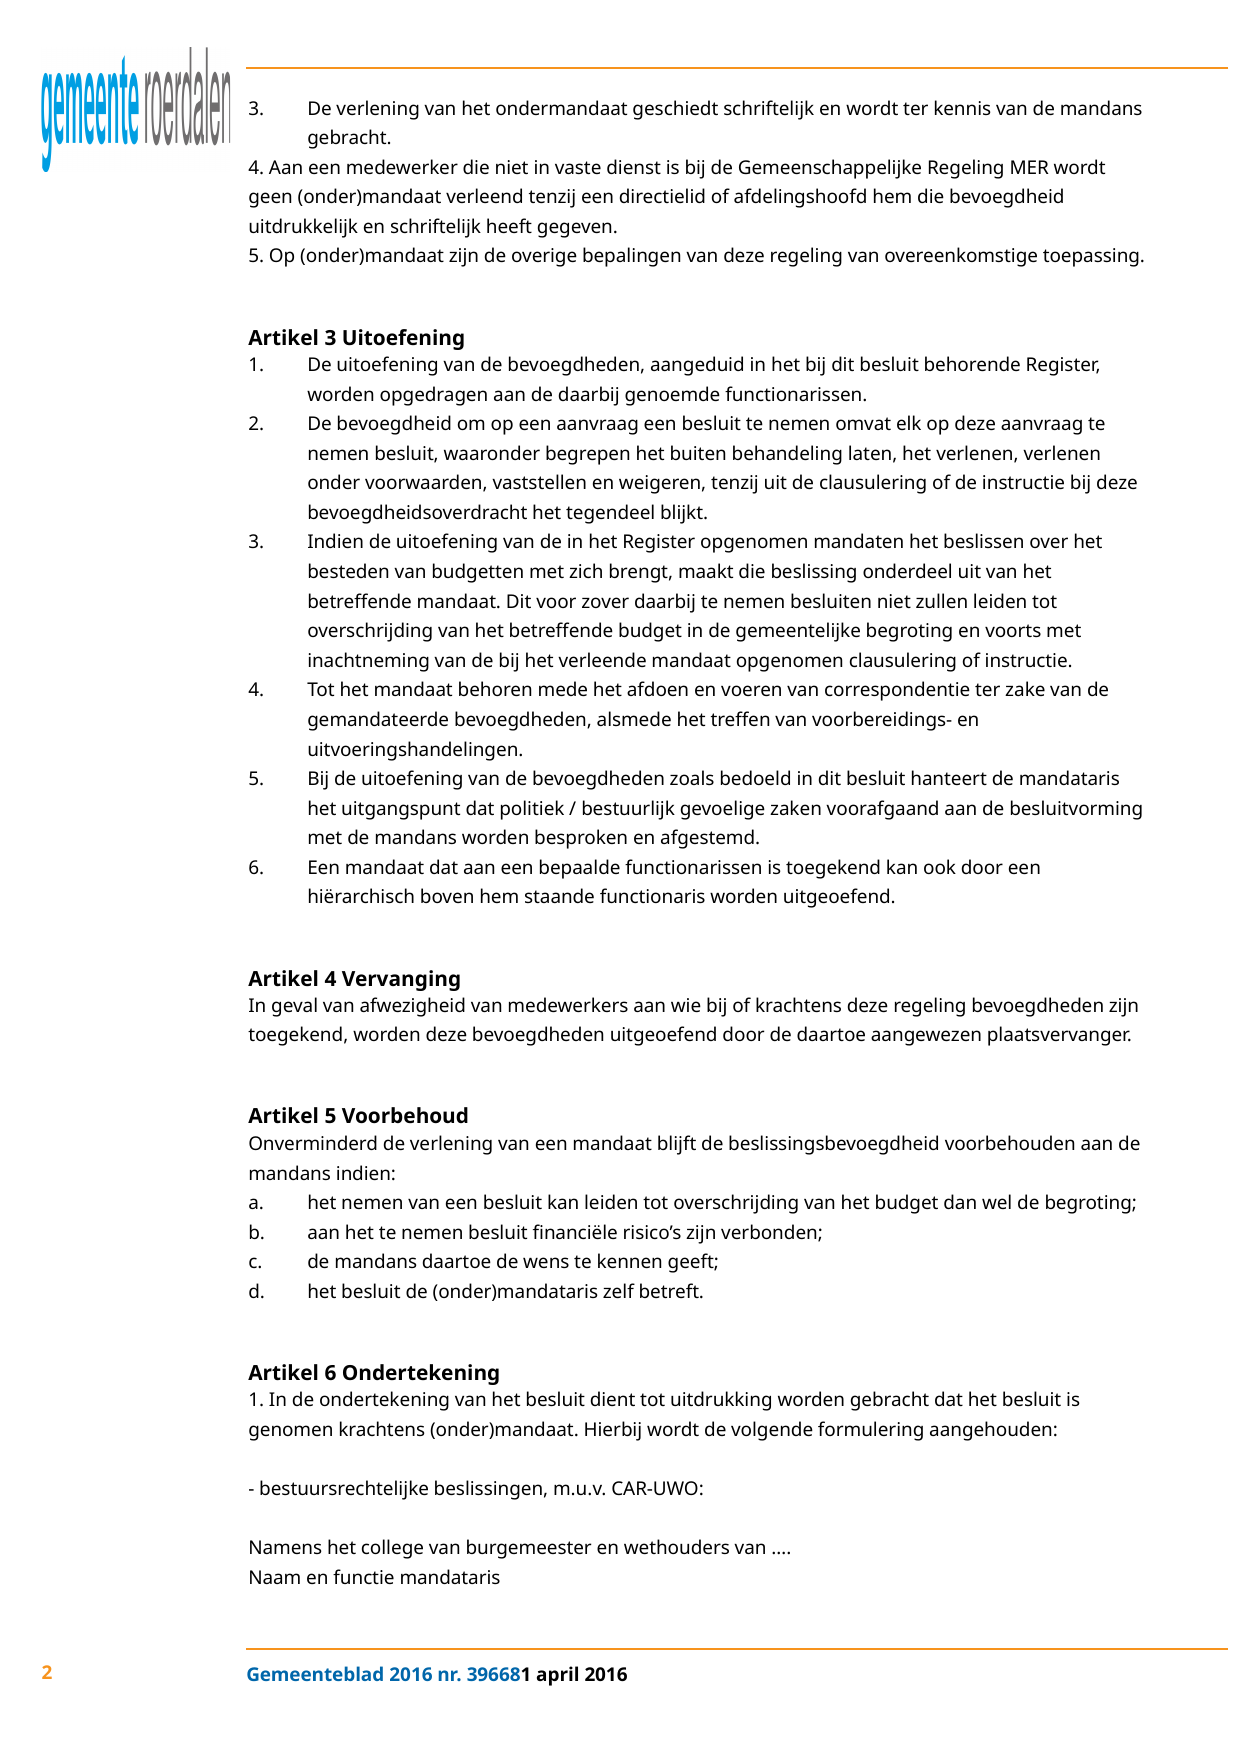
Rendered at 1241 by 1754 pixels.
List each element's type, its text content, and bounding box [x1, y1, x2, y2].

text Naam en functie mandataris [248, 1564, 1152, 1590]
text Artikel 6 Ondertekening [248, 1358, 1152, 1386]
text Namens het college van burgemeester en wethouders van …. [248, 1534, 1152, 1560]
text Artikel 3 Uitoefening [248, 323, 1152, 351]
list de mandans daartoe de wens te kennen geeft; [248, 1248, 1152, 1274]
text 5. Op (onder)mandaat zijn de overige bepalingen van deze regeling van overeenkomstige toepassing. [248, 243, 1152, 268]
picture [41, 134, 48, 172]
list Indien de uitoefening van de in het Register opgenomen mandaten het beslissen over het besteden van budgetten met zich brengt, maakt die beslissing onderdeel uit van het betreffende mandaat. Dit voor zover daarbij te nemen besluiten niet zullen leiden tot overschrijding van het betreffende budget in de gemeentelijke begroting en voorts met inachtneming van de bij het verleende mandaat opgenomen clausulering of instructie. [248, 529, 1152, 673]
list Bij de uitoefening van de bevoegdheden zoals bedoeld in dit besluit hanteert de mandataris het uitgangspunt dat politiek / bestuurlijk gevoelige zaken voorafgaand aan de besluitvorming met de mandans worden besproken en afgestemd. [248, 765, 1152, 850]
list aan het te nemen besluit financiële risico’s zijn verbonden; [248, 1219, 1152, 1244]
picture [41, 47, 231, 172]
text Artikel 4 Vervanging [248, 964, 1152, 992]
list het besluit de (onder)mandataris zelf betreft. [248, 1278, 1152, 1304]
text 1. In de ondertekening van het besluit dient tot uitdrukking worden gebracht dat het besluit is genomen krachtens (onder)mandaat. Hierbij wordt de volgende formulering aangehouden: [248, 1386, 1152, 1442]
text - bestuursrechtelijke beslissingen, m.u.v. CAR-UWO: [248, 1475, 1152, 1501]
list Tot het mandaat behoren mede het afdoen en voeren van correspondentie ter zake van de gemandateerde bevoegdheden, alsmede het treffen van voorbereidings- en uitvoeringshandelingen. [248, 677, 1152, 761]
list De uitoefening van de bevoegdheden, aangeduid in het bij dit besluit behorende Register, worden opgedragen aan de daarbij genoemde functionarissen. [248, 351, 1152, 406]
text In geval van afwezigheid van medewerkers aan wie bij of krachtens deze regeling bevoegdheden zijn toegekend, worden deze bevoegdheden uitgeoefend door de daartoe aangewezen plaatsvervanger. [248, 992, 1152, 1047]
text Artikel 5 Voorbehoud [248, 1102, 1152, 1130]
list het nemen van een besluit kan leiden tot overschrijding van het budget dan wel de begroting; [248, 1189, 1152, 1215]
text 4. Aan een medewerker die niet in vaste dienst is bij de Gemeenschappelijke Regeling MER wordt geen (onder)mandaat verleend tenzij een directielid of afdelingshoofd hem die bevoegdheid uitdrukkelijk en schriftelijk heeft gegeven. [248, 154, 1152, 239]
list Een mandaat dat aan een bepaalde functionarissen is toegekend kan ook door een hiërarchisch boven hem staande functionaris worden uitgeoefend. [248, 854, 1152, 909]
text Onverminderd de verlening van een mandaat blijft de beslissingsbevoegdheid voorbehouden aan de mandans indien: [248, 1130, 1152, 1185]
list De verlening van het ondermandaat geschiedt schriftelijk en wordt ter kennis van de mandans gebracht. [248, 95, 1152, 150]
list De bevoegdheid om op een aanvraag een besluit te nemen omvat elk op deze aanvraag te nemen besluit, waaronder begrepen het buiten behandeling laten, het verlenen, verlenen onder voorwaarden, vaststellen en weigeren, tenzij uit de clausulering of de instructie bij deze bevoegdheidsoverdracht het tegendeel blijkt. [248, 410, 1152, 525]
